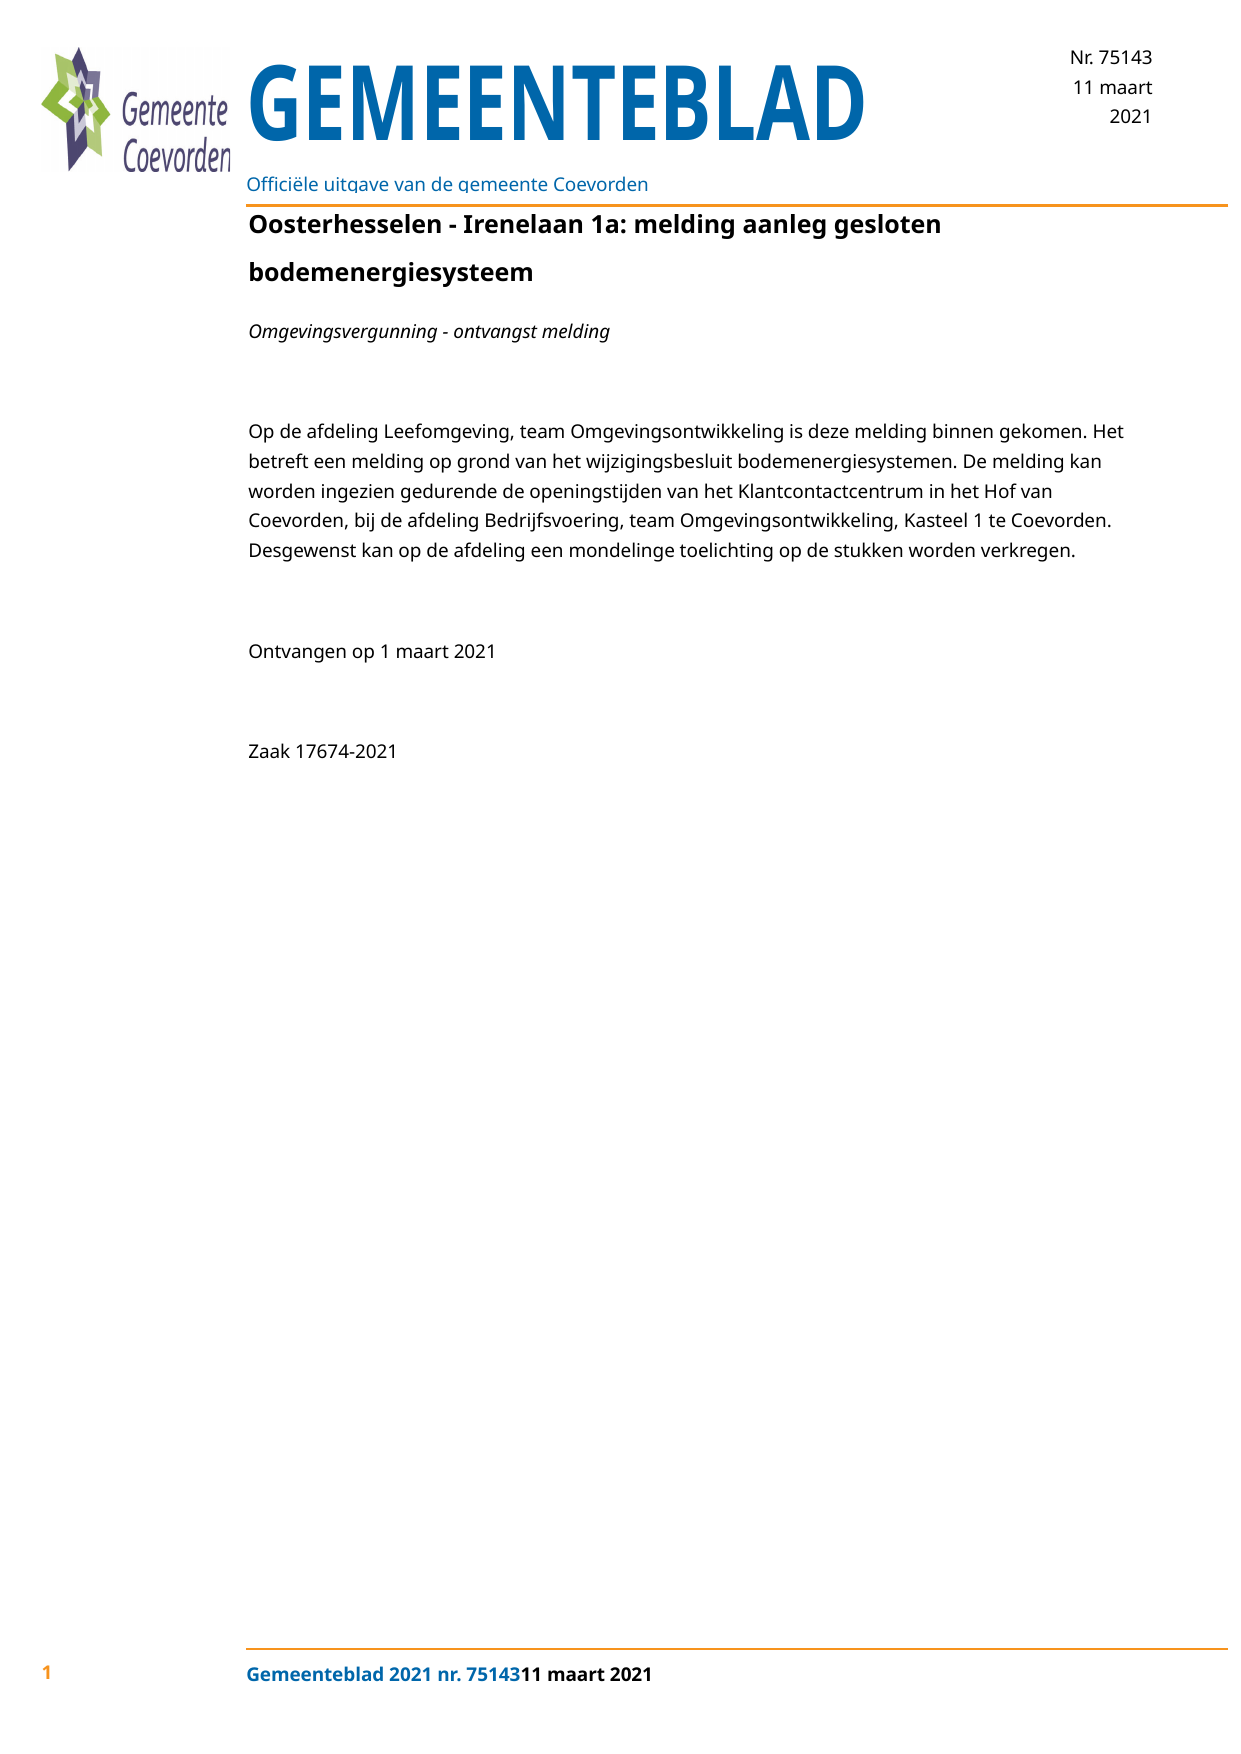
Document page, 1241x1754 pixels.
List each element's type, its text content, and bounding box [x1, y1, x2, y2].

text Op de afdeling Leefomgeving, team Omgevingsontwikkeling is deze melding binnen gekomen. Het betreft een melding op grond van het wijzigingsbesluit bodemenergiesystemen. De melding kan worden ingezien gedurende de openingstijden van het Klantcontactcentrum in het Hof van Coevorden, bij de afdeling Bedrijfsvoering, team Omgevingsontwikkeling, Kasteel 1 te Coevorden. Desgewenst kan op de afdeling een mondelinge toelichting op de stukken worden verkregen. [248, 419, 1152, 563]
text Zaak 17674-2021 [248, 739, 1152, 764]
text Oosterhesselen - Irenelaan 1a: melding aanleg gesloten bodemenergiesysteem [248, 207, 1152, 288]
picture [41, 47, 231, 172]
text Omgevingsvergunning - ontvangst melding [248, 318, 1152, 344]
text Ontvangen op 1 maart 2021 [248, 638, 1152, 664]
